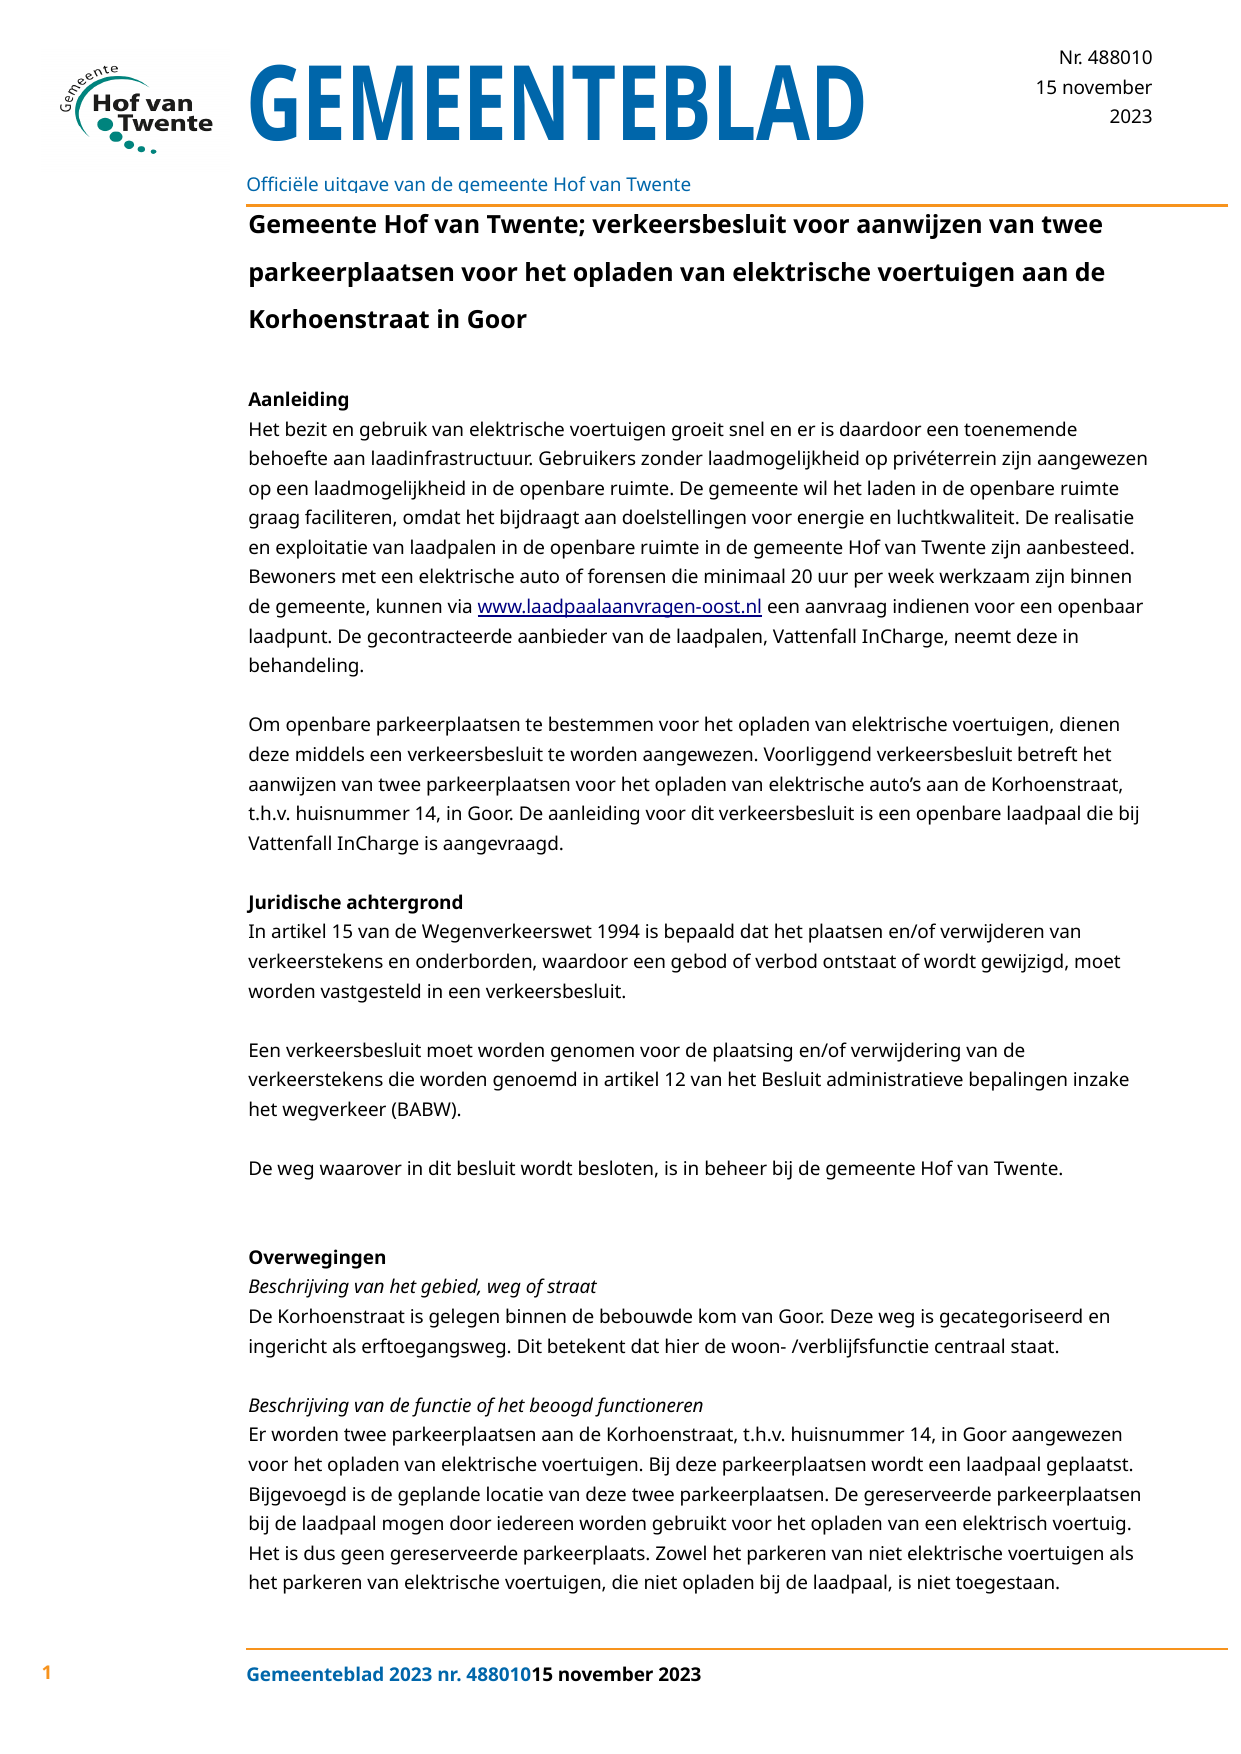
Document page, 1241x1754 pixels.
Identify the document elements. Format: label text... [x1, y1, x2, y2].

text Overwegingen [248, 1244, 1152, 1270]
text Het bezit en gebruik van elektrische voertuigen groeit snel en er is daardoor een toenemende behoefte aan laadinfrastructuur. Gebruikers zonder laadmogelijkheid op privéterrein zijn aangewezen op een laadmogelijkheid in de openbare ruimte. De gemeente wil het laden in de openbare ruimte graag faciliteren, omdat het bijdraagt aan doelstellingen voor energie en luchtkwaliteit. De realisatie en exploitatie van laadpalen in de openbare ruimte in de gemeente Hof van Twente zijn aanbesteed. Bewoners met een elektrische auto of forensen die minimaal 20 uur per week werkzaam zijn binnen de gemeente, kunnen via www.laadpaalaanvragen-oost.nl een aanvraag indienen voor een openbaar laadpunt. De gecontracteerde aanbieder van de laadpalen, Vattenfall InCharge, neemt deze in behandeling. [248, 416, 1152, 678]
text De Korhoenstraat is gelegen binnen de bebouwde kom van Goor. Deze weg is gecategoriseerd en ingericht als erftoegangsweg. Dit betekent dat hier de woon- /verblijfsfunctie centraal staat. [248, 1303, 1152, 1359]
text Om openbare parkeerplaatsen te bestemmen voor het opladen van elektrische voertuigen, dienen deze middels een verkeersbesluit te worden aangewezen. Voorliggend verkeersbesluit betreft het aanwijzen van twee parkeerplaatsen voor het opladen van elektrische auto’s aan de Korhoenstraat, t.h.v. huisnummer 14, in Goor. De aanleiding voor dit verkeersbesluit is een openbare laadpaal die bij Vattenfall InCharge is aangevraagd. [248, 712, 1152, 856]
text Aanleiding [248, 386, 1152, 412]
text Een verkeersbesluit moet worden genomen voor de plaatsing en/of verwijdering van de verkeerstekens die worden genoemd in artikel 12 van het Besluit administratieve bepalingen inzake het wegverkeer (BABW). [248, 1037, 1152, 1122]
text Beschrijving van het gebied, weg of straat [248, 1274, 1152, 1299]
text De weg waarover in dit besluit wordt besloten, is in beheer bij de gemeente Hof van Twente. [248, 1155, 1152, 1181]
text Er worden twee parkeerplaatsen aan de Korhoenstraat, t.h.v. huisnummer 14, in Goor aangewezen voor het opladen van elektrische voertuigen. Bij deze parkeerplaatsen wordt een laadpaal geplaatst. Bijgevoegd is de geplande locatie van deze twee parkeerplaatsen. De gereserveerde parkeerplaatsen bij de laadpaal mogen door iedereen worden gebruikt voor het opladen van een elektrisch voertuig. Het is dus geen gereserveerde parkeerplaats. Zowel het parkeren van niet elektrische voertuigen als het parkeren van elektrische voertuigen, die niet opladen bij de laadpaal, is niet toegestaan. [248, 1422, 1152, 1595]
text Gemeente Hof van Twente; verkeersbesluit voor aanwijzen van twee parkeerplaatsen voor het opladen van elektrische voertuigen aan de Korhoenstraat in Goor [248, 207, 1152, 336]
text Juridische achtergrond [248, 889, 1152, 915]
text Beschrijving van de functie of het beoogd functioneren [248, 1392, 1152, 1418]
text In artikel 15 van de Wegenverkeerswet 1994 is bepaald dat het plaatsen en/of verwijderen van verkeerstekens en onderborden, waardoor een gebod of verbod ontstaat of wordt gewijzigd, moet worden vastgesteld in een verkeersbesluit. [248, 919, 1152, 1004]
picture [41, 47, 231, 172]
